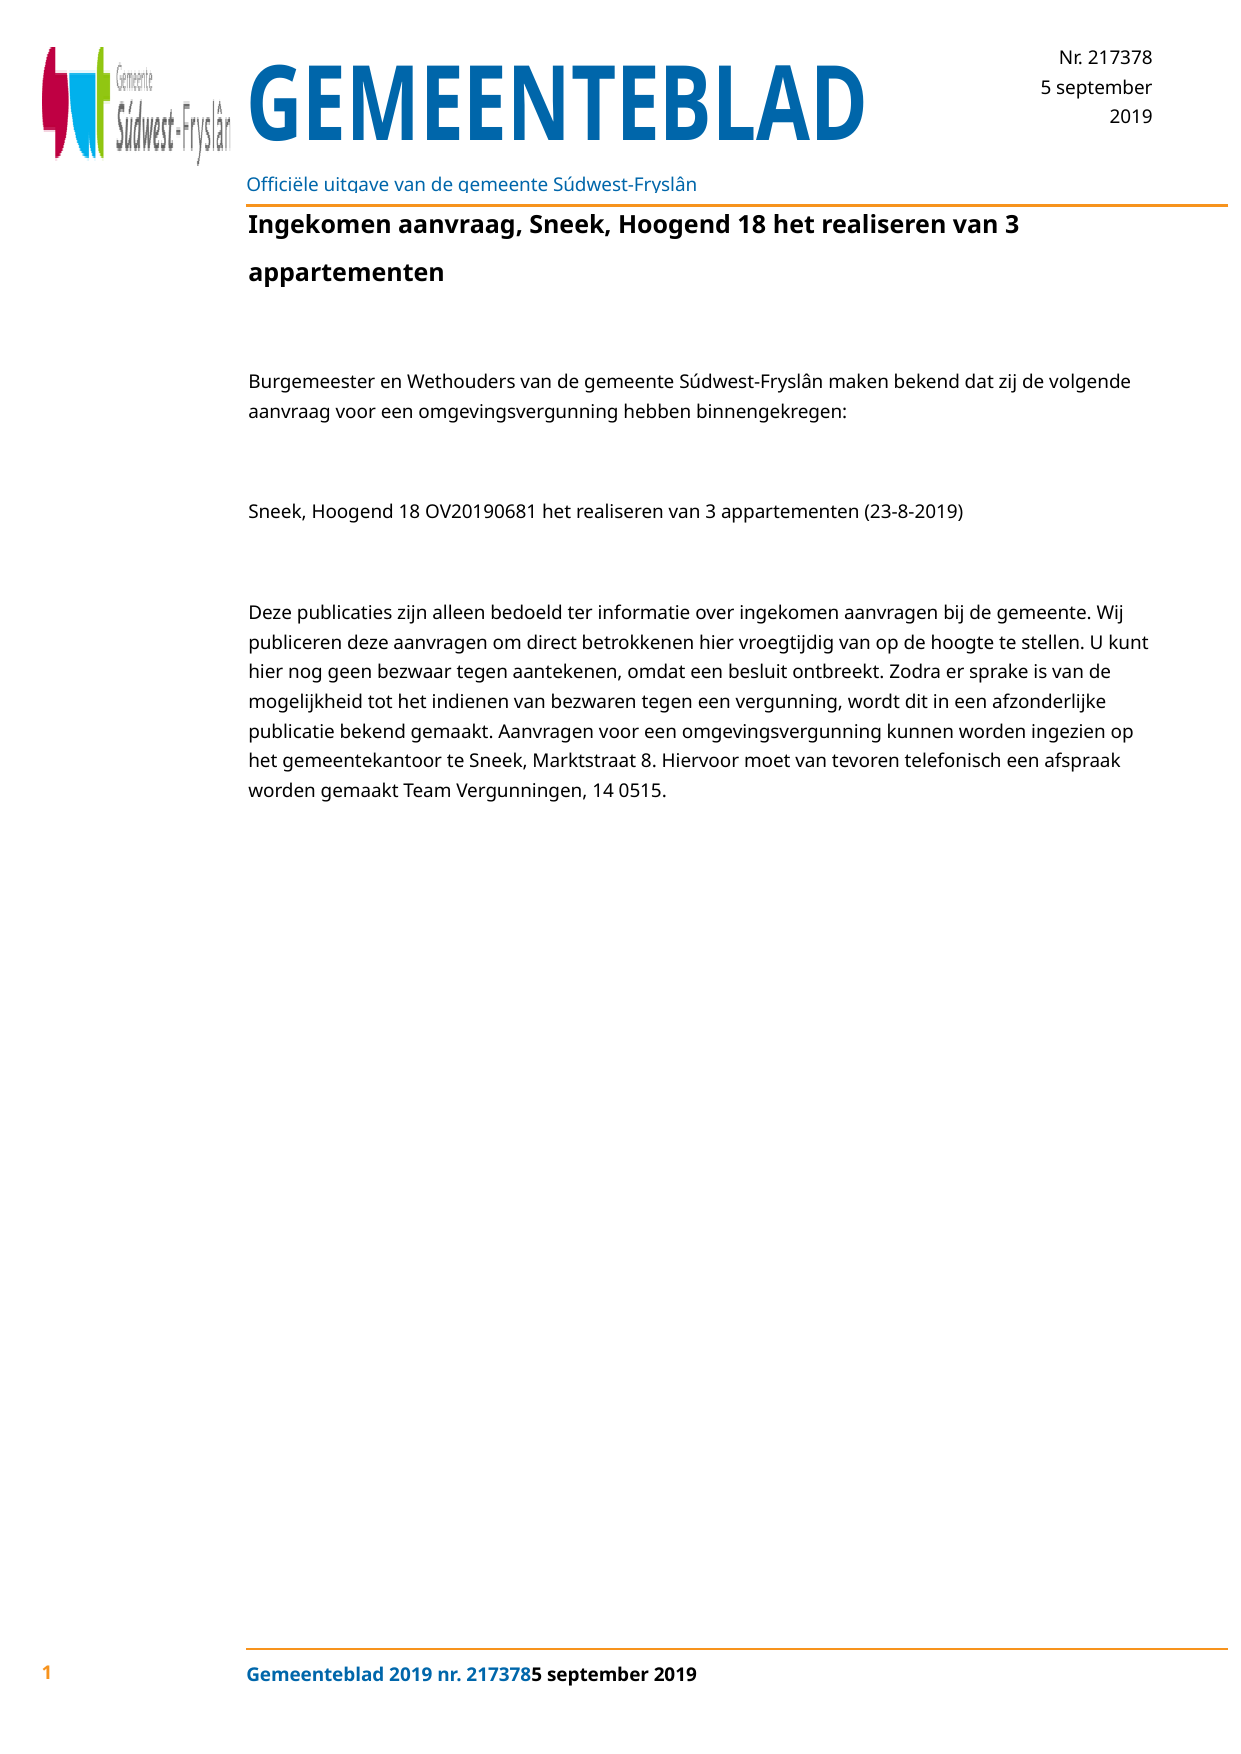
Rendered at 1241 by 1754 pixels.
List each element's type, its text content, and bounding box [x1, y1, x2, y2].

text Deze publicaties zijn alleen bedoeld ter informatie over ingekomen aanvragen bij de gemeente. Wij publiceren deze aanvragen om direct betrokkenen hier vroegtijdig van op de hoogte te stellen. U kunt hier nog geen bezwaar tegen aantekenen, omdat een besluit ontbreekt. Zodra er sprake is van de mogelijkheid tot het indienen van bezwaren tegen een vergunning, wordt dit in een afzonderlijke publicatie bekend gemaakt. Aanvragen voor een omgevingsvergunning kunnen worden ingezien op het gemeentekantoor te Sneek, Marktstraat 8. Hiervoor moet van tevoren telefonisch een afspraak worden gemaakt Team Vergunningen, 14 0515. [248, 599, 1152, 803]
picture [41, 47, 231, 172]
text Burgemeester en Wethouders van de gemeente Súdwest-Fryslân maken bekend dat zij de volgende aanvraag voor een omgevingsvergunning hebben binnengekregen: [248, 368, 1152, 424]
text Ingekomen aanvraag, Sneek, Hoogend 18 het realiseren van 3 appartementen [248, 207, 1152, 288]
text Sneek, Hoogend 18 OV20190681 het realiseren van 3 appartementen (23-8-2019) [248, 499, 1152, 524]
